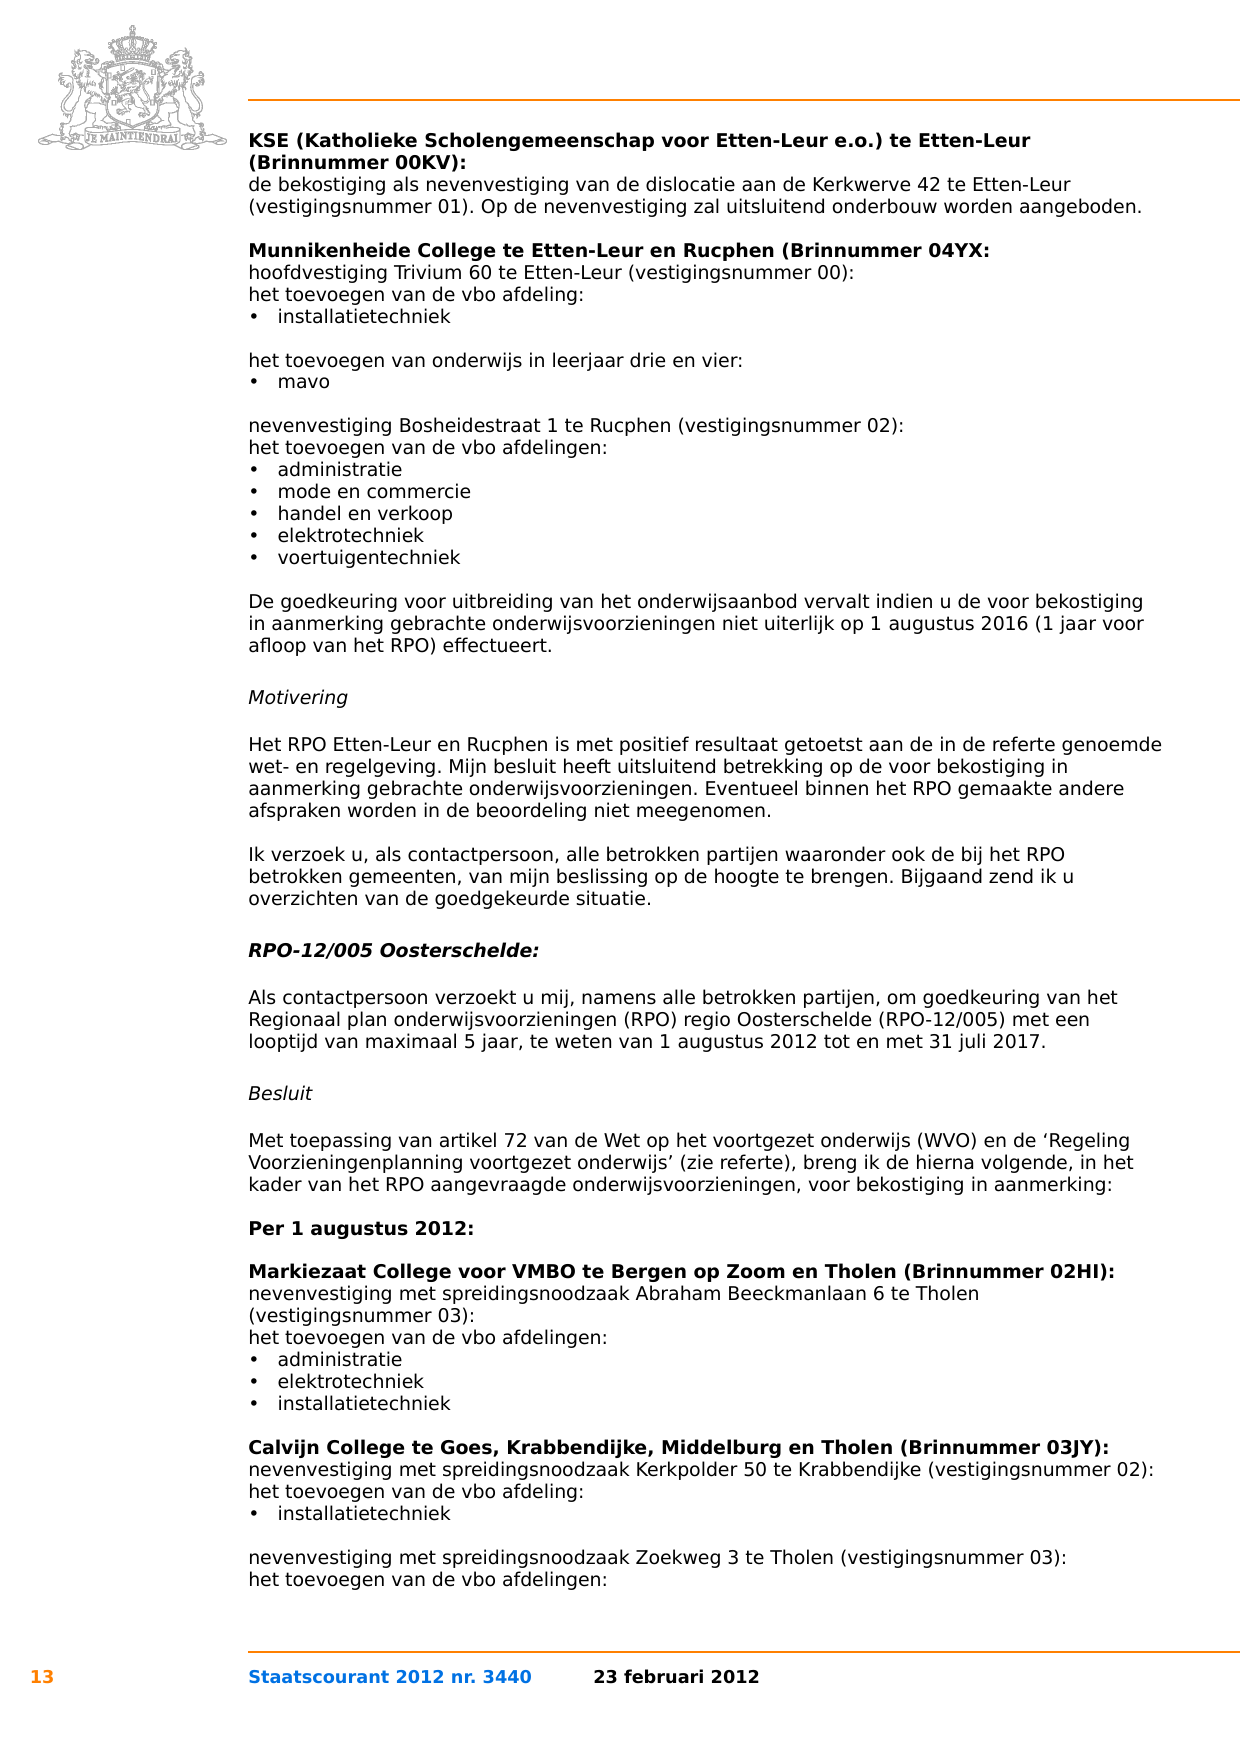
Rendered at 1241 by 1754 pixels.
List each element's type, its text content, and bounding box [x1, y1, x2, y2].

text • administratie [248, 459, 1163, 481]
text Markiezaat College voor VMBO te Bergen op Zoom en Tholen (Brinnummer 02HI): [248, 1261, 1163, 1283]
text • mode en commercie [248, 481, 1163, 503]
text • mavo [248, 371, 1163, 393]
text nevenvestiging Bosheidestraat 1 te Rucphen (vestigingsnummer 02): [248, 415, 1163, 437]
text het toevoegen van de vbo afdelingen: [248, 1569, 1163, 1591]
text het toevoegen van de vbo afdelingen: [248, 1327, 1163, 1349]
text • handel en verkoop [248, 503, 1163, 525]
text nevenvestiging met spreidingsnoodzaak Kerkpolder 50 te Krabbendijke (vestigingsnummer 02): [248, 1459, 1163, 1481]
text Als contactpersoon verzoekt u mij, namens alle betrokken partijen, om goedkeuring van het Regionaal plan onderwijsvoorzieningen (RPO) regio Oosterschelde (RPO-12/005) met een looptijd van maximaal 5 jaar, te weten van 1 augustus 2012 tot en met 31 juli 2017. [248, 987, 1163, 1053]
text Per 1 augustus 2012: [248, 1217, 1163, 1239]
text De goedkeuring voor uitbreiding van het onderwijsaanbod vervalt indien u de voor bekostiging in aanmerking gebrachte onderwijsvoorzieningen niet uiterlijk op 1 augustus 2016 (1 jaar voor afloop van het RPO) effectueert. [248, 591, 1163, 657]
text het toevoegen van onderwijs in leerjaar drie en vier: [248, 349, 1163, 371]
text • voertuigentechniek [248, 547, 1163, 569]
text Calvijn College te Goes, Krabbendijke, Middelburg en Tholen (Brinnummer 03JY): [248, 1437, 1163, 1459]
text het toevoegen van de vbo afdelingen: [248, 437, 1163, 459]
text KSE (Katholieke Scholengemeenschap voor Etten-Leur e.o.) te Etten-Leur (Brinnummer 00KV): [248, 130, 1163, 174]
subtitle RPO-12/005 Oosterschelde: [248, 940, 1163, 962]
text Met toepassing van artikel 72 van de Wet op het voortgezet onderwijs (WVO) en de ‘Regeling Voorzieningenplanning voortgezet onderwijs’ (zie referte), breng ik de hierna volgende, in het kader van het RPO aangevraagde onderwijsvoorzieningen, voor bekostiging in aanmerking: [248, 1129, 1163, 1196]
text • installatietechniek [248, 1503, 1163, 1525]
text Munnikenheide College te Etten-Leur en Rucphen (Brinnummer 04YX: [248, 240, 1163, 262]
text hoofdvestiging Trivium 60 te Etten-Leur (vestigingsnummer 00): [248, 262, 1163, 284]
text het toevoegen van de vbo afdeling: [248, 284, 1163, 306]
text nevenvestiging met spreidingsnoodzaak Zoekweg 3 te Tholen (vestigingsnummer 03): [248, 1547, 1163, 1569]
text • elektrotechniek [248, 525, 1163, 547]
subtitle Motivering [248, 687, 1163, 709]
text • administratie [248, 1349, 1163, 1371]
text Ik verzoek u, als contactpersoon, alle betrokken partijen waaronder ook de bij het RPO betrokken gemeenten, van mijn beslissing op de hoogte te brengen. Bijgaand zend ik u overzichten van de goedgekeurde situatie. [248, 844, 1163, 910]
text de bekostiging als nevenvestiging van de dislocatie aan de Kerkwerve 42 te Etten-Leur (vestigingsnummer 01). Op de nevenvestiging zal uitsluitend onderbouw worden aangeboden. [248, 174, 1163, 218]
text • elektrotechniek [248, 1371, 1163, 1393]
text Het RPO Etten-Leur en Rucphen is met positief resultaat getoetst aan de in de referte genoemde wet- en regelgeving. Mijn besluit heeft uitsluitend betrekking op de voor bekostiging in aanmerking gebrachte onderwijsvoorzieningen. Eventueel binnen het RPO gemaakte andere afspraken worden in de beoordeling niet meegenomen. [248, 734, 1163, 822]
text het toevoegen van de vbo afdeling: [248, 1481, 1163, 1503]
text • installatietechniek [248, 1393, 1163, 1415]
text nevenvestiging met spreidingsnoodzaak Abraham Beeckmanlaan 6 te Tholen (vestigingsnummer 03): [248, 1283, 1163, 1327]
picture [38, 25, 227, 150]
text • installatietechniek [248, 306, 1163, 328]
subtitle Besluit [248, 1083, 1163, 1104]
